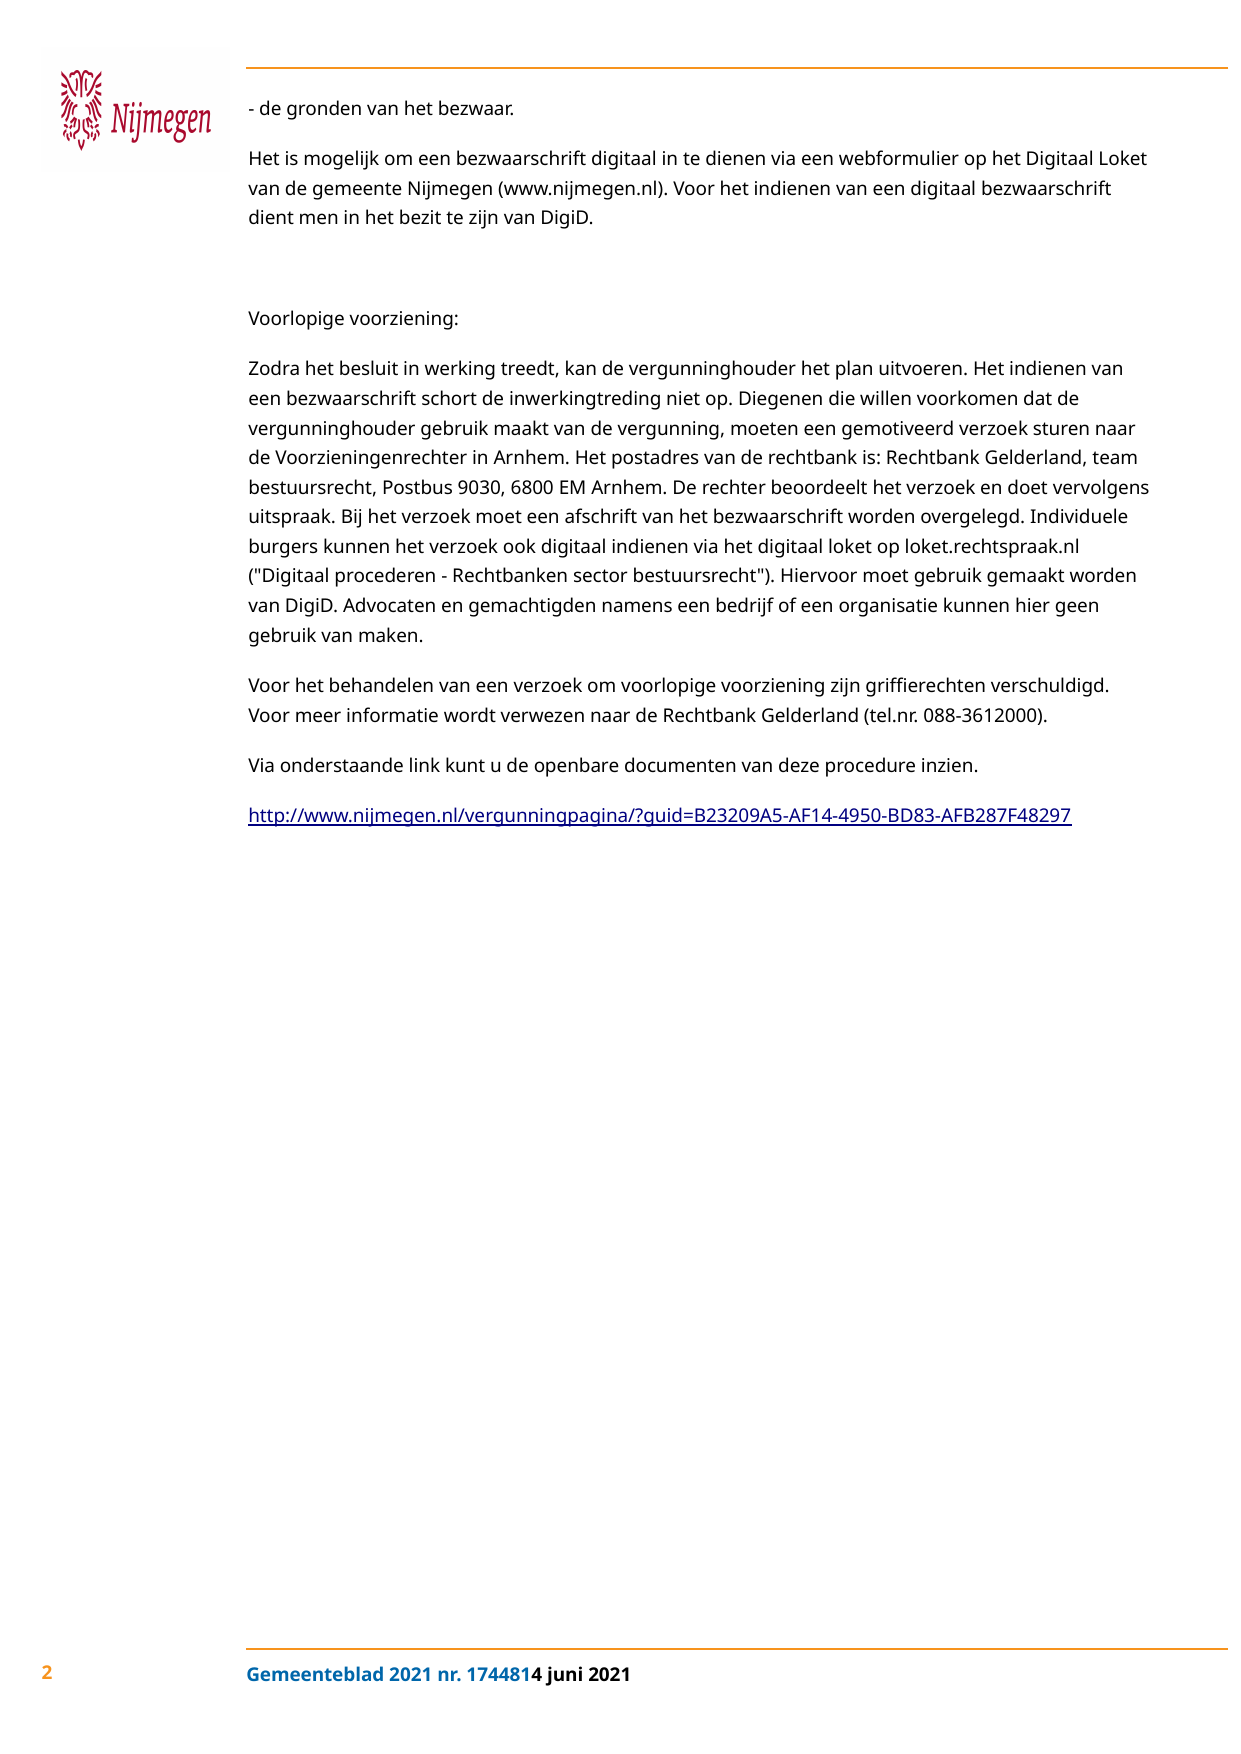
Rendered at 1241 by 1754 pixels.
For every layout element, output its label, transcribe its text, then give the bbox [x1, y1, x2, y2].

text Het is mogelijk om een bezwaarschrift digitaal in te dienen via een webformulier op het Digitaal Loket van de gemeente Nijmegen (www.nijmegen.nl). Voor het indienen van een digitaal bezwaarschrift dient men in het bezit te zijn van DigiD. [248, 145, 1152, 230]
text Voor het behandelen van een verzoek om voorlopige voorziening zijn griffierechten verschuldigd. Voor meer informatie wordt verwezen naar de Rechtbank Gelderland (tel.nr. 088-3612000). [248, 672, 1152, 728]
text Zodra het besluit in werking treedt, kan de vergunninghouder het plan uitvoeren. Het indienen van een bezwaarschrift schort de inwerkingtreding niet op. Diegenen die willen voorkomen dat de vergunninghouder gebruik maakt van de vergunning, moeten een gemotiveerd verzoek sturen naar de Voorzieningenrechter in Arnhem. Het postadres van de rechtbank is: Rechtbank Gelderland, team bestuursrecht, Postbus 9030, 6800 EM Arnhem. De rechter beoordeelt het verzoek en doet vervolgens uitspraak. Bij het verzoek moet een afschrift van het bezwaarschrift worden overgelegd. Individuele burgers kunnen het verzoek ook digitaal indienen via het digitaal loket op loket.rechtspraak.nl ("Digitaal procederen - Rechtbanken sector bestuursrecht"). Hiervoor moet gebruik gemaakt worden van DigiD. Advocaten en gemachtigden namens een bedrijf of een organisatie kunnen hier geen gebruik van maken. [248, 356, 1152, 648]
text - de gronden van het bezwaar. [248, 95, 1152, 121]
text http://www.nijmegen.nl/vergunningpagina/?guid=B23209A5-AF14-4950-BD83-AFB287F48297 [248, 803, 1152, 828]
text Via onderstaande link kunt u de openbare documenten van deze procedure inzien. [248, 752, 1152, 778]
text Voorlopige voorziening: [248, 305, 1152, 331]
picture [41, 47, 231, 172]
